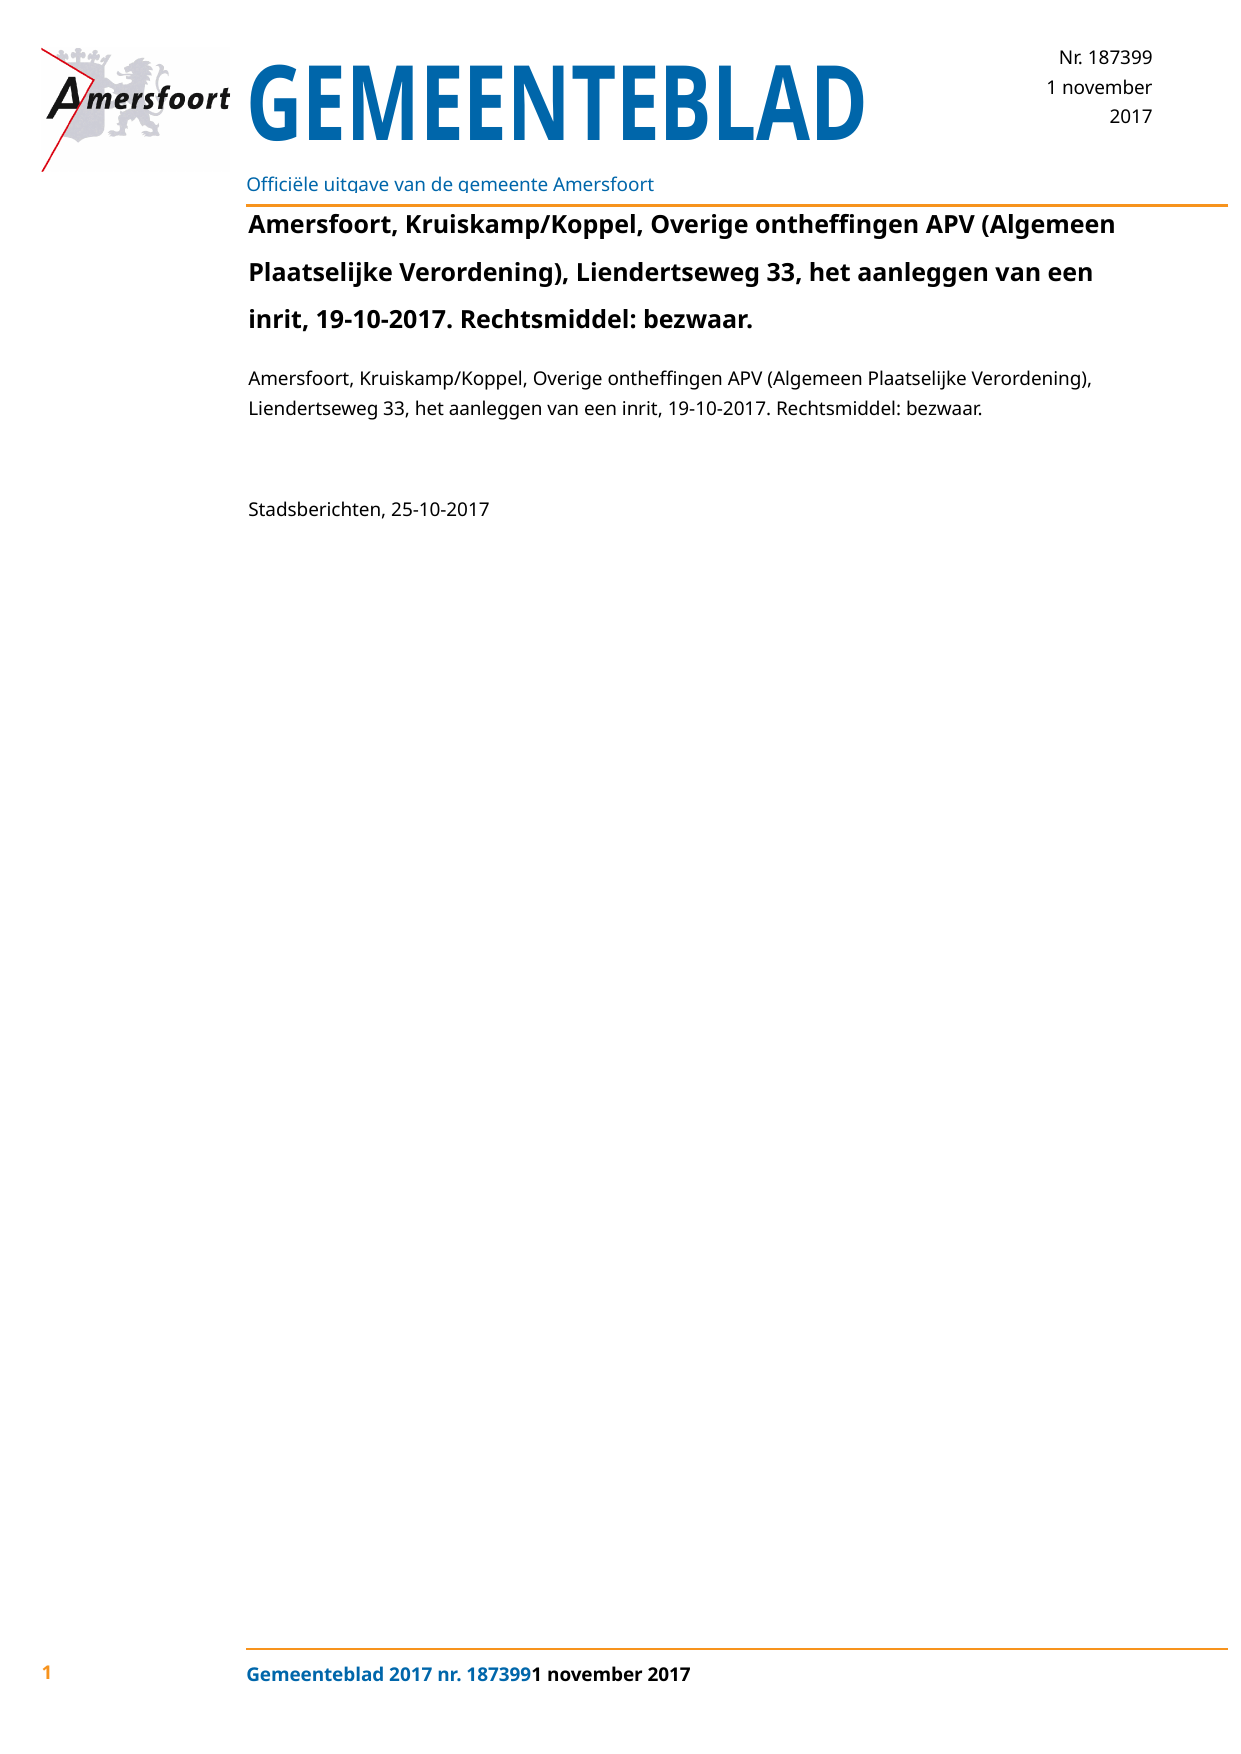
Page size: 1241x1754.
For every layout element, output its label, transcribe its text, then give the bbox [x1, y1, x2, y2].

text Stadsberichten, 25-10-2017 [248, 496, 1152, 522]
text Amersfoort, Kruiskamp/Koppel, Overige ontheffingen APV (Algemeen Plaatselijke Verordening), Liendertseweg 33, het aanleggen van een inrit, 19-10-2017. Rechtsmiddel: bezwaar. [248, 366, 1152, 421]
text Amersfoort, Kruiskamp/Koppel, Overige ontheffingen APV (Algemeen Plaatselijke Verordening), Liendertseweg 33, het aanleggen van een inrit, 19-10-2017. Rechtsmiddel: bezwaar. [248, 207, 1152, 336]
picture [41, 47, 231, 172]
